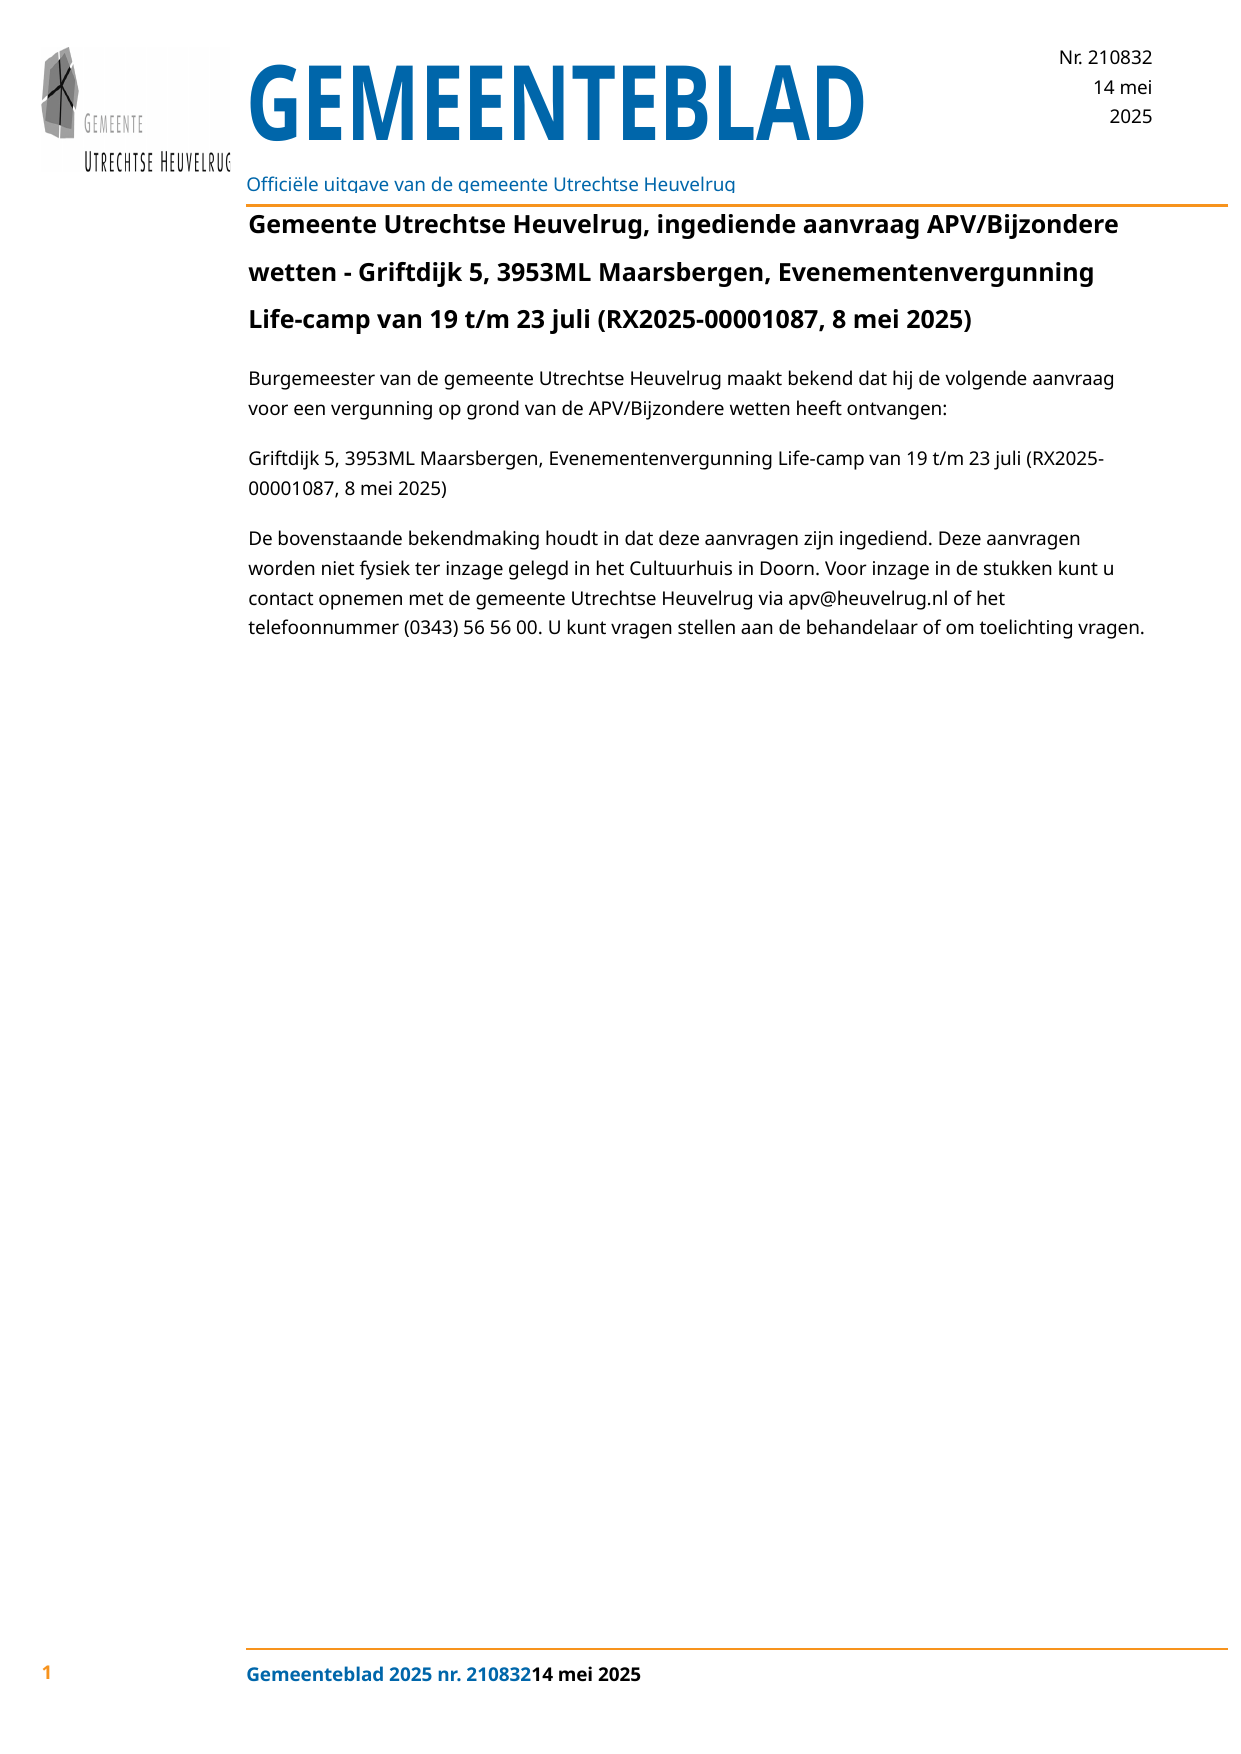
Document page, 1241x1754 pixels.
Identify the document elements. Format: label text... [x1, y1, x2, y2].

text Gemeente Utrechtse Heuvelrug, ingediende aanvraag APV/Bijzondere wetten - Griftdijk 5, 3953ML Maarsbergen, Evenementenvergunning Life-camp van 19 t/m 23 juli (RX2025-00001087, 8 mei 2025) [248, 207, 1152, 336]
text De bovenstaande bekendmaking houdt in dat deze aanvragen zijn ingediend. Deze aanvragen worden niet fysiek ter inzage gelegd in het Cultuurhuis in Doorn. Voor inzage in de stukken kunt u contact opnemen met de gemeente Utrechtse Heuvelrug via apv@heuvelrug.nl of het telefoonnummer (0343) 56 56 00. U kunt vragen stellen aan de behandelaar of om toelichting vragen. [248, 526, 1152, 640]
text Burgemeester van de gemeente Utrechtse Heuvelrug maakt bekend dat hij de volgende aanvraag voor een vergunning op grond van de APV/Bijzondere wetten heeft ontvangen: [248, 366, 1152, 421]
text Griftdijk 5, 3953ML Maarsbergen, Evenementenvergunning Life-camp van 19 t/m 23 juli (RX2025-00001087, 8 mei 2025) [248, 446, 1152, 501]
picture [41, 47, 231, 172]
